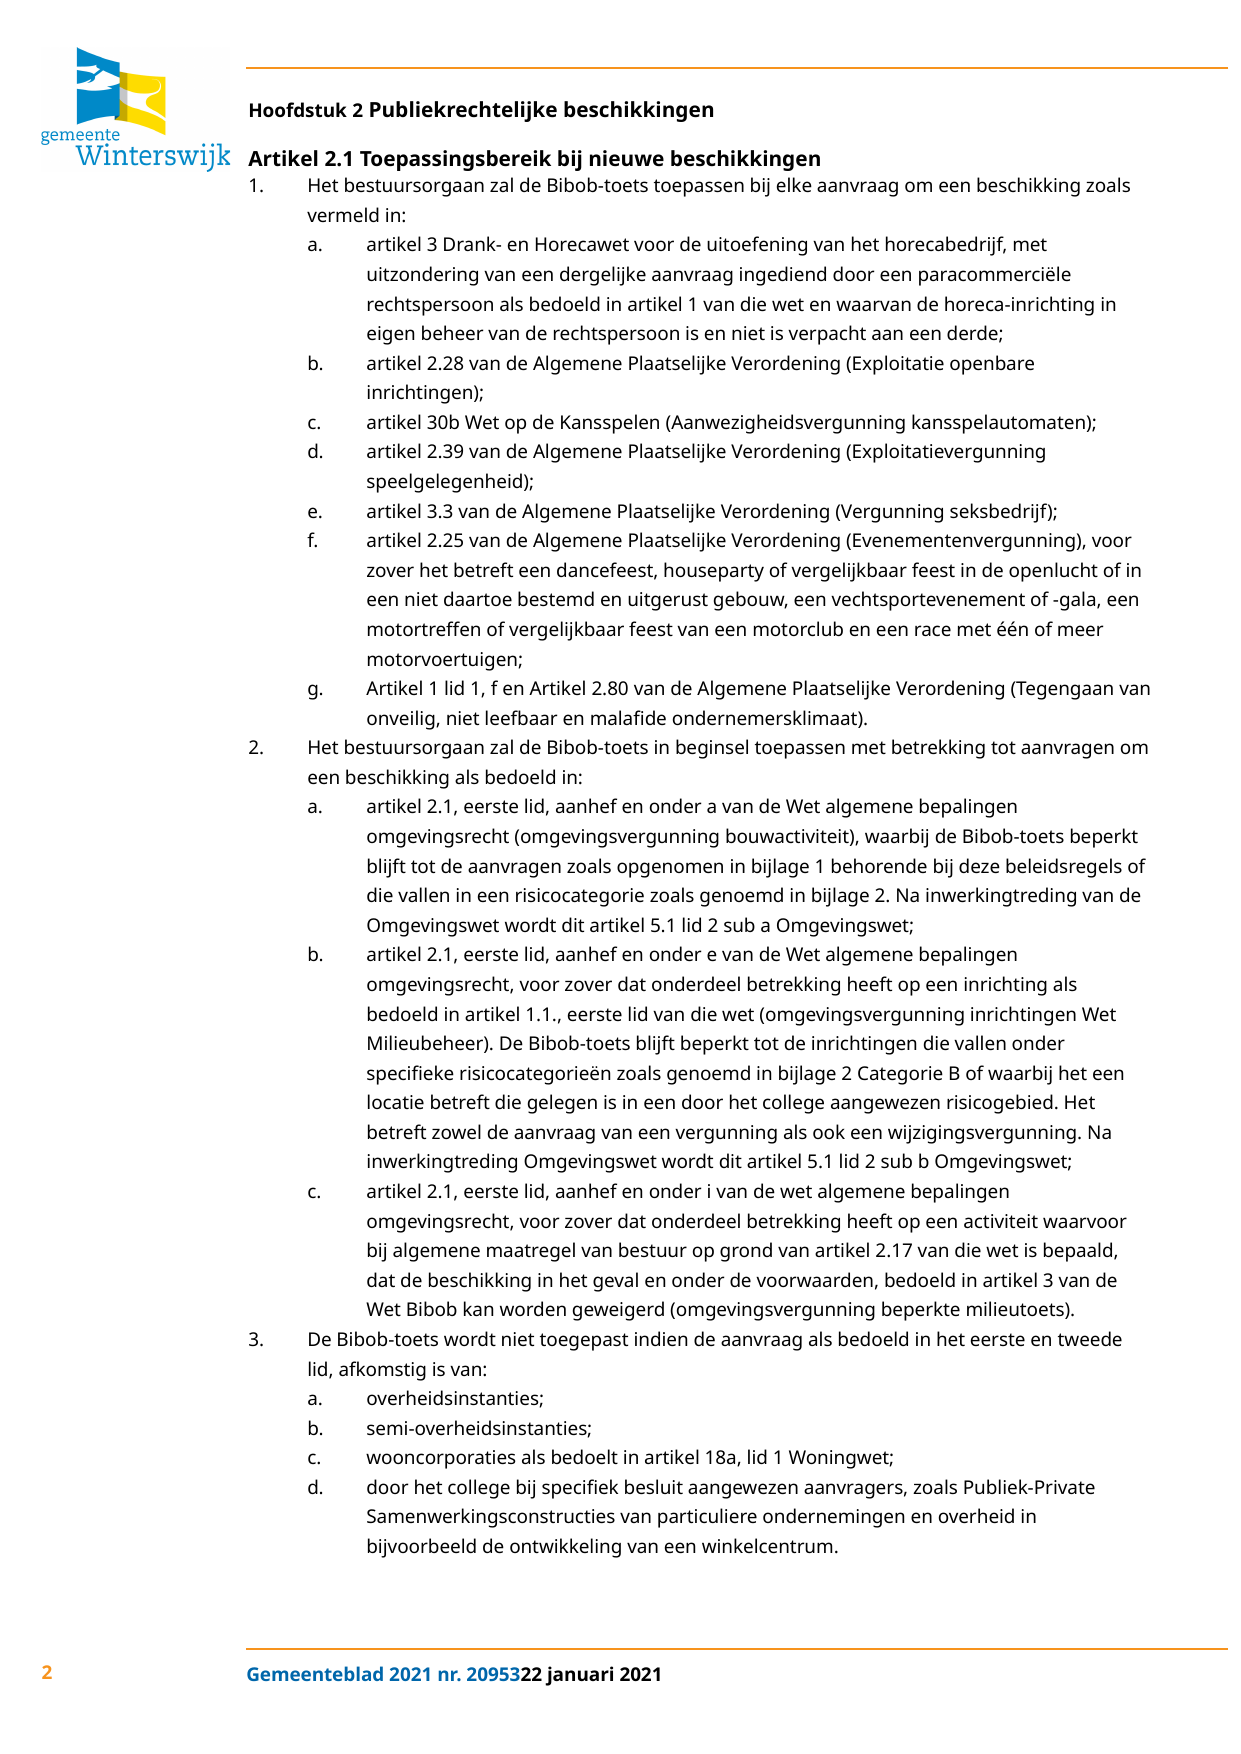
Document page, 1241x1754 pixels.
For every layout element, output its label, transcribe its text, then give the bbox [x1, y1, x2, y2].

list semi-overheidsinstanties; [307, 1415, 1152, 1441]
list Het bestuursorgaan zal de Bibob-toets in beginsel toepassen met betrekking tot aanvragen om een beschikking als bedoeld in: [248, 734, 1152, 790]
list artikel 2.1, eerste lid, aanhef en onder i van de wet algemene bepalingen omgevingsrecht, voor zover dat onderdeel betrekking heeft op een activiteit waarvoor bij algemene maatregel van bestuur op grond van artikel 2.17 van die wet is bepaald, dat de beschikking in het geval en onder de voorwaarden, bedoeld in artikel 3 van de Wet Bibob kan worden geweigerd (omgevingsvergunning beperkte milieutoets). [307, 1178, 1152, 1322]
list wooncorporaties als bedoelt in artikel 18a, lid 1 Woningwet; [307, 1444, 1152, 1470]
list door het college bij specifiek besluit aangewezen aanvragers, zoals Publiek-Private Samenwerkingsconstructies van particuliere ondernemingen en overheid in bijvoorbeeld de ontwikkeling van een winkelcentrum. [307, 1474, 1152, 1559]
list De Bibob-toets wordt niet toegepast indien de aanvraag als bedoeld in het eerste en tweede lid, afkomstig is van: [248, 1326, 1152, 1382]
picture [41, 47, 231, 172]
list Artikel 1 lid 1, f en Artikel 2.80 van de Algemene Plaatselijke Verordening (Tegengaan van onveilig, niet leefbaar en malafide ondernemersklimaat). [307, 675, 1152, 731]
list overheidsinstanties; [307, 1385, 1152, 1411]
list artikel 3.3 van de Algemene Plaatselijke Verordening (Vergunning seksbedrijf); [307, 498, 1152, 524]
list Het bestuursorgaan zal de Bibob-toets toepassen bij elke aanvraag om een beschikking zoals vermeld in: [248, 172, 1152, 228]
picture [225, 153, 231, 162]
list artikel 30b Wet op de Kansspelen (Aanwezigheidsvergunning kansspelautomaten); [307, 409, 1152, 435]
text Hoofdstuk 2 Publiekrechtelijke beschikkingen [248, 95, 1152, 123]
list artikel 2.25 van de Algemene Plaatselijke Verordening (Evenementenvergunning), voor zover het betreft een dancefeest, houseparty of vergelijkbaar feest in de openlucht of in een niet daartoe bestemd en uitgerust gebouw, een vechtsportevenement of -gala, een motortreffen of vergelijkbaar feest van een motorclub en een race met één of meer motorvoertuigen; [307, 527, 1152, 672]
list artikel 2.1, eerste lid, aanhef en onder e van de Wet algemene bepalingen omgevingsrecht, voor zover dat onderdeel betrekking heeft op een inrichting als bedoeld in artikel 1.1., eerste lid van die wet (omgevingsvergunning inrichtingen Wet Milieubeheer). De Bibob-toets blijft beperkt tot de inrichtingen die vallen onder specifieke risicocategorieën zoals genoemd in bijlage 2 Categorie B of waarbij het een locatie betreft die gelegen is in een door het college aangewezen risicogebied. Het betreft zowel de aanvraag van een vergunning als ook een wijzigingsvergunning. Na inwerkingtreding Omgevingswet wordt dit artikel 5.1 lid 2 sub b Omgevingswet; [307, 942, 1152, 1174]
list artikel 2.39 van de Algemene Plaatselijke Verordening (Exploitatievergunning speelgelegenheid); [307, 439, 1152, 494]
list artikel 2.28 van de Algemene Plaatselijke Verordening (Exploitatie openbare inrichtingen); [307, 350, 1152, 405]
list artikel 2.1, eerste lid, aanhef en onder a van de Wet algemene bepalingen omgevingsrecht (omgevingsvergunning bouwactiviteit), waarbij de Bibob-toets beperkt blijft tot de aanvragen zoals opgenomen in bijlage 1 behorende bij deze beleidsregels of die vallen in een risicocategorie zoals genoemd in bijlage 2. Na inwerkingtreding van de Omgevingswet wordt dit artikel 5.1 lid 2 sub a Omgevingswet; [307, 794, 1152, 938]
list artikel 3 Drank- en Horecawet voor de uitoefening van het horecabedrijf, met uitzondering van een dergelijke aanvraag ingediend door een paracommerciële rechtspersoon als bedoeld in artikel 1 van die wet en waarvan de horeca-inrichting in eigen beheer van de rechtspersoon is en niet is verpacht aan een derde; [307, 232, 1152, 346]
text Artikel 2.1 Toepassingsbereik bij nieuwe beschikkingen [248, 144, 1152, 172]
